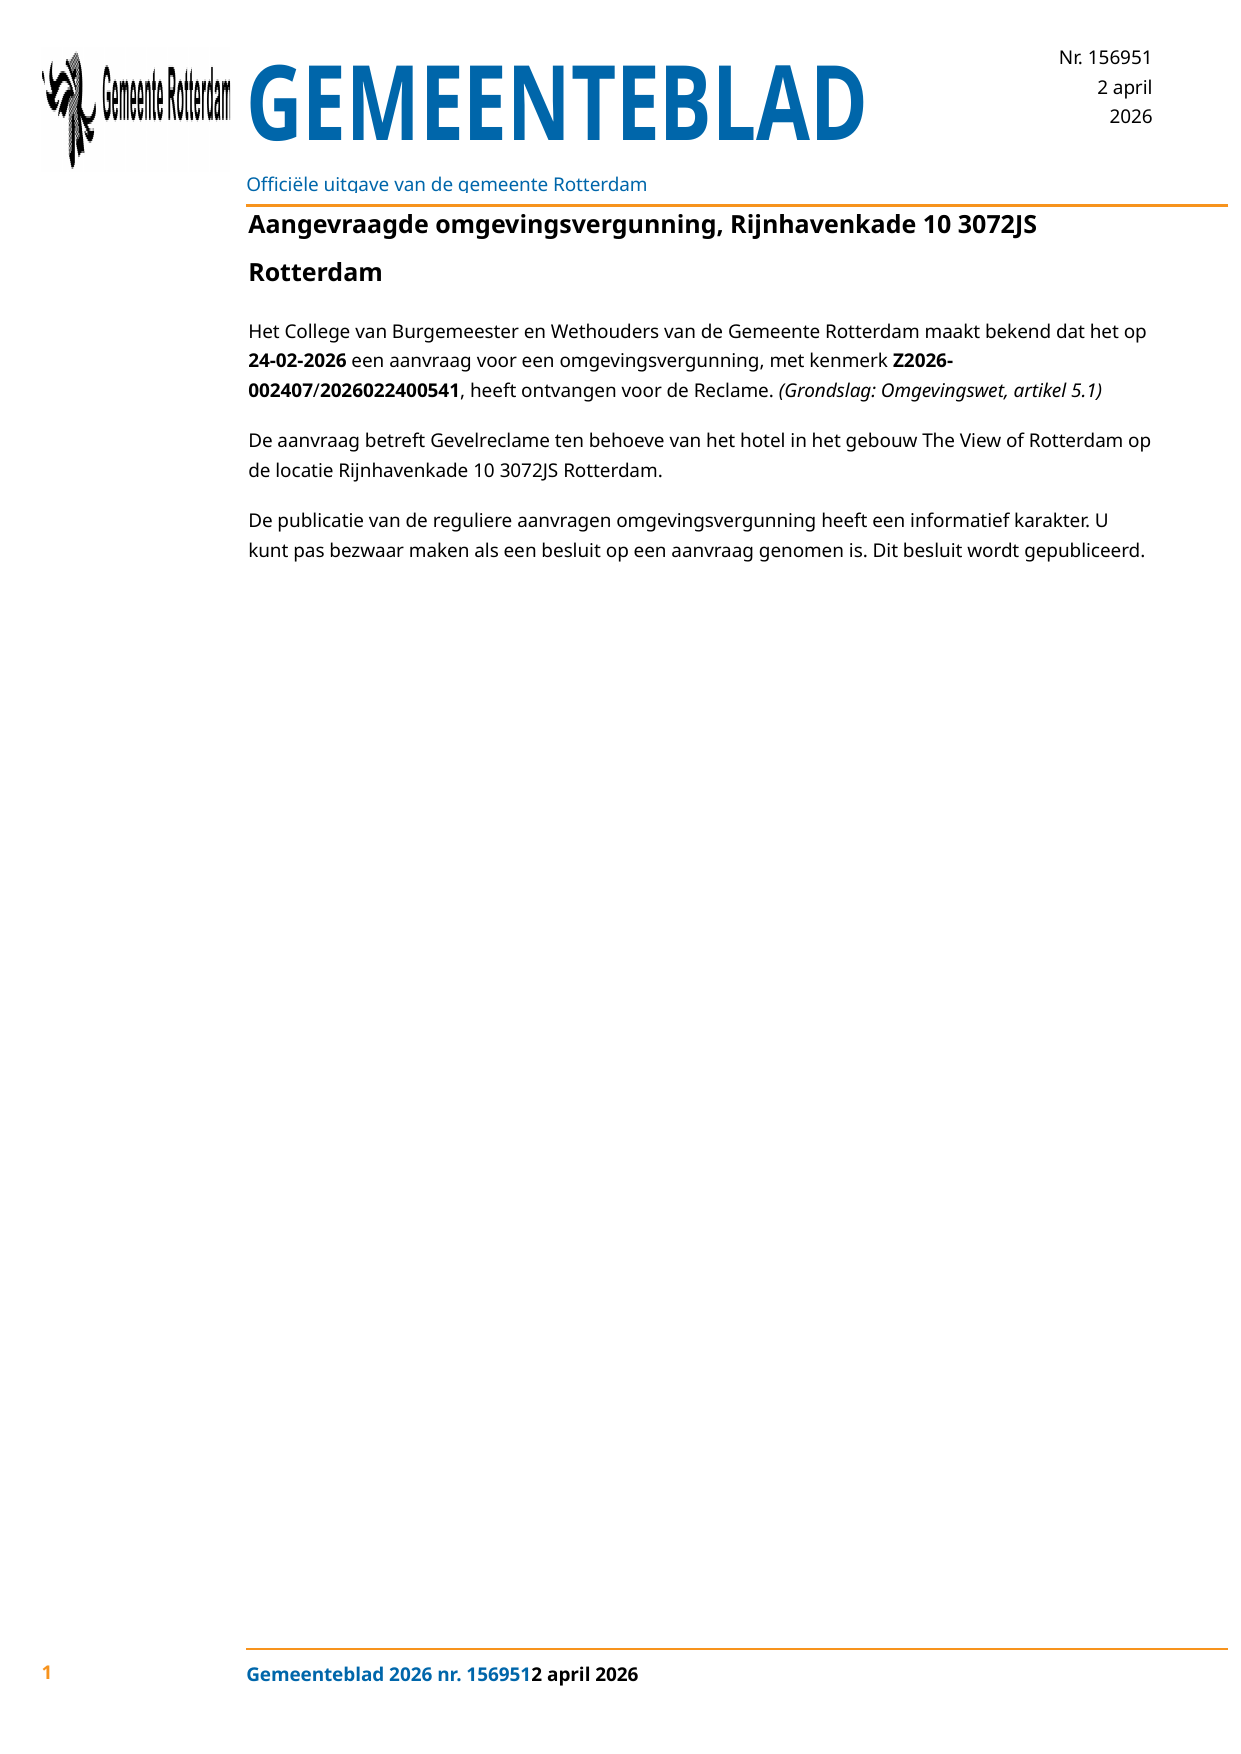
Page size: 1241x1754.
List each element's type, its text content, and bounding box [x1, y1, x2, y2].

text De aanvraag betreft Gevelreclame ten behoeve van het hotel in het gebouw The View of Rotterdam op de locatie Rijnhavenkade 10 3072JS Rotterdam. [248, 427, 1152, 483]
text Het College van Burgemeester en Wethouders van de Gemeente Rotterdam maakt bekend dat het op 24-02-2026 een aanvraag voor een omgevingsvergunning, met kenmerk Z2026-002407/2026022400541, heeft ontvangen voor de Reclame. (Grondslag: Omgevingswet, artikel 5.1) [248, 318, 1152, 403]
text De publicatie van de reguliere aanvragen omgevingsvergunning heeft een informatief karakter. U kunt pas bezwaar maken als een besluit op een aanvraag genomen is. Dit besluit wordt gepubliceerd. [248, 507, 1152, 563]
picture [41, 47, 231, 172]
text Aangevraagde omgevingsvergunning, Rijnhavenkade 10 3072JS Rotterdam [248, 207, 1152, 288]
